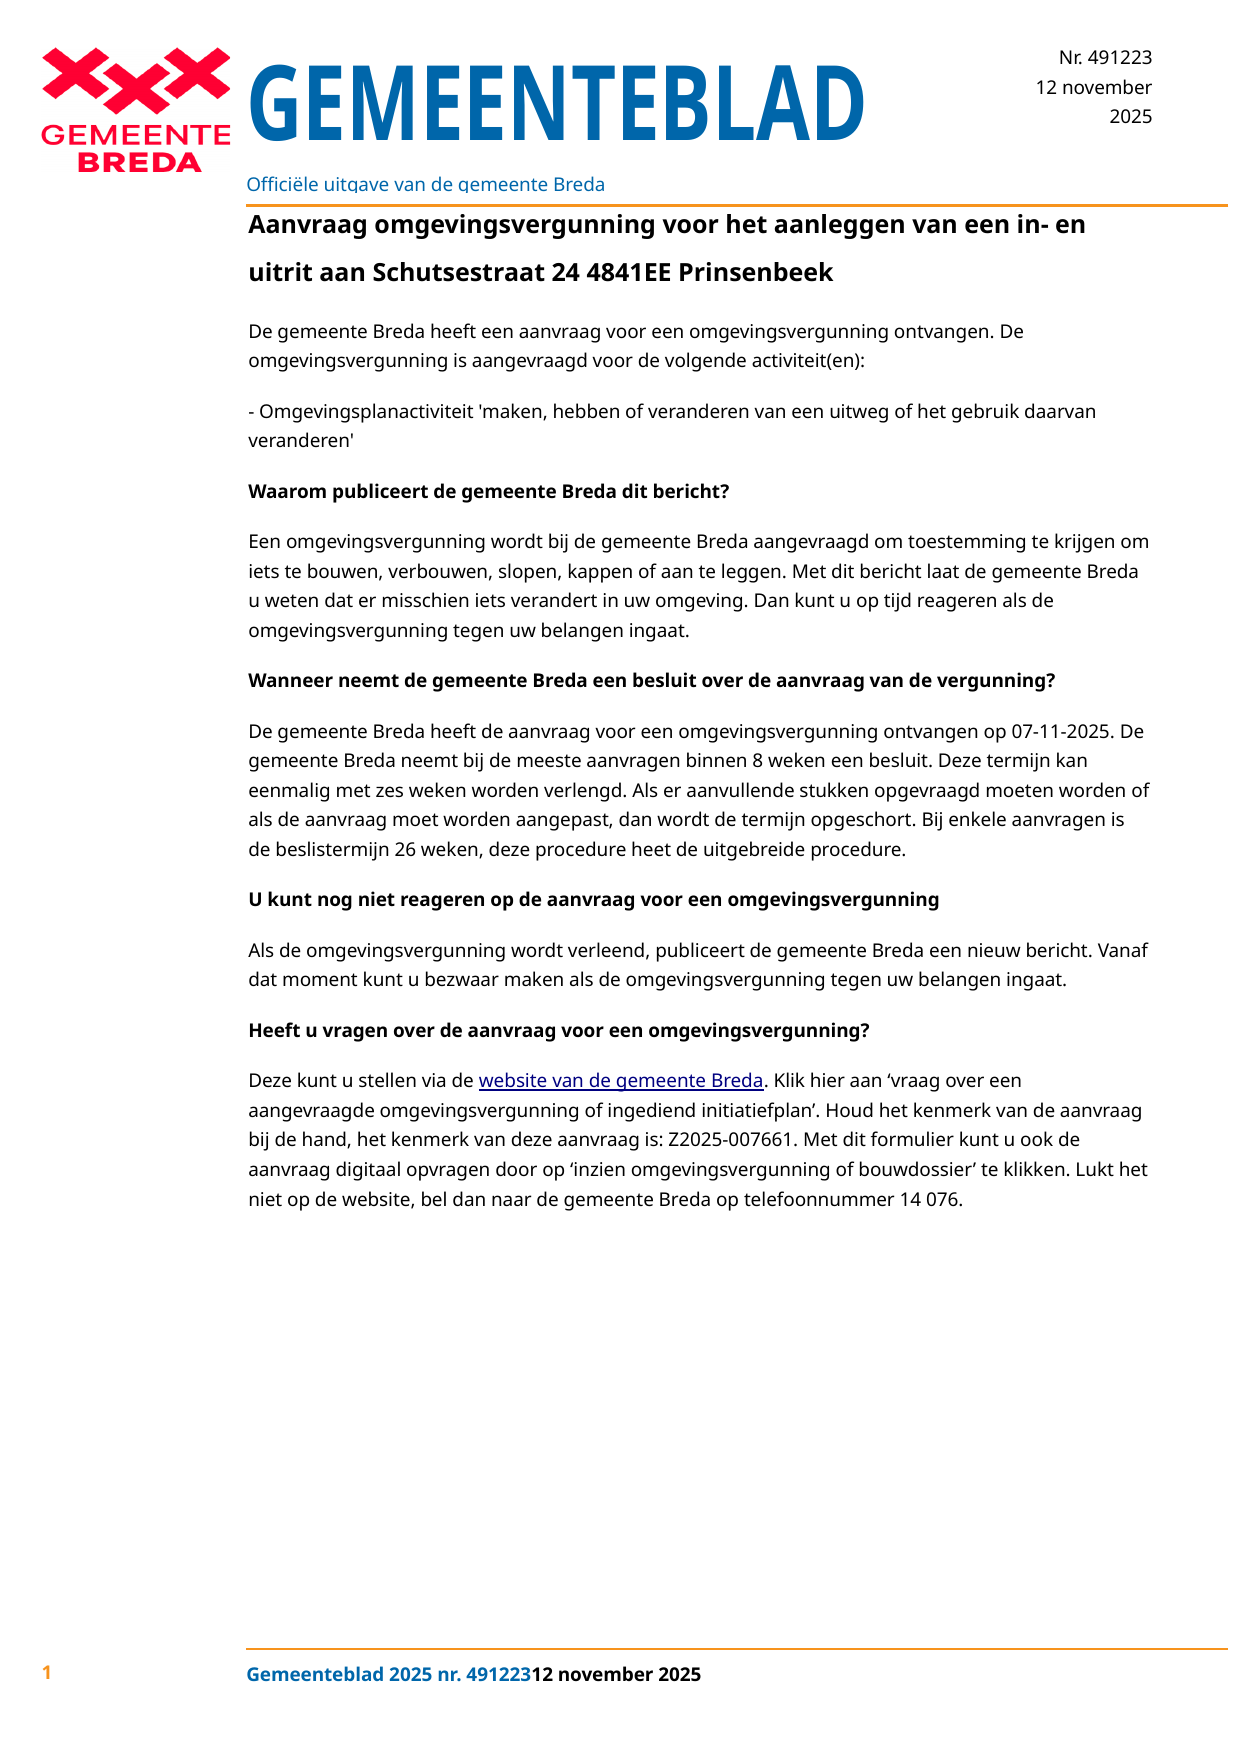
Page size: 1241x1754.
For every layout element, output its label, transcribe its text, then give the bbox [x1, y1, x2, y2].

text De gemeente Breda heeft een aanvraag voor een omgevingsvergunning ontvangen. De omgevingsvergunning is aangevraagd voor de volgende activiteit(en): [248, 318, 1152, 373]
text De gemeente Breda heeft de aanvraag voor een omgevingsvergunning ontvangen op 07-11-2025. De gemeente Breda neemt bij de meeste aanvragen binnen 8 weken een besluit. Deze termijn kan eenmalig met zes weken worden verlengd. Als er aanvullende stukken opgevraagd moeten worden of als de aanvraag moet worden aangepast, dan wordt de termijn opgeschort. Bij enkele aanvragen is de beslistermijn 26 weken, deze procedure heet de uitgebreide procedure. [248, 718, 1152, 862]
text Aanvraag omgevingsvergunning voor het aanleggen van een in- en uitrit aan Schutsestraat 24 4841EE Prinsenbeek [248, 207, 1152, 288]
text Wanneer neemt de gemeente Breda een besluit over de aanvraag van de vergunning? [248, 667, 1152, 693]
text Heeft u vragen over de aanvraag voor een omgevingsvergunning? [248, 1017, 1152, 1043]
text Waarom publiceert de gemeente Breda dit bericht? [248, 478, 1152, 504]
picture [41, 47, 231, 172]
text Als de omgevingsvergunning wordt verleend, publiceert de gemeente Breda een nieuw bericht. Vanaf dat moment kunt u bezwaar maken als de omgevingsvergunning tegen uw belangen ingaat. [248, 937, 1152, 992]
text Een omgevingsvergunning wordt bij de gemeente Breda aangevraagd om toestemming te krijgen om iets te bouwen, verbouwen, slopen, kappen of aan te leggen. Met dit bericht laat de gemeente Breda u weten dat er misschien iets verandert in uw omgeving. Dan kunt u op tijd reageren als de omgevingsvergunning tegen uw belangen ingaat. [248, 528, 1152, 643]
text Deze kunt u stellen via de website van de gemeente Breda. Klik hier aan ‘vraag over een aangevraagde omgevingsvergunning of ingediend initiatiefplan’. Houd het kenmerk van de aanvraag bij de hand, het kenmerk van deze aanvraag is: Z2025-007661. Met dit formulier kunt u ook de aanvraag digitaal opvragen door op ‘inzien omgevingsvergunning of bouwdossier’ te klikken. Lukt het niet op de website, bel dan naar de gemeente Breda op telefoonnummer 14 076. [248, 1067, 1152, 1212]
text U kunt nog niet reageren op de aanvraag voor een omgevingsvergunning [248, 887, 1152, 912]
text - Omgevingsplanactiviteit 'maken, hebben of veranderen van een uitweg of het gebruik daarvan veranderen' [248, 398, 1152, 453]
